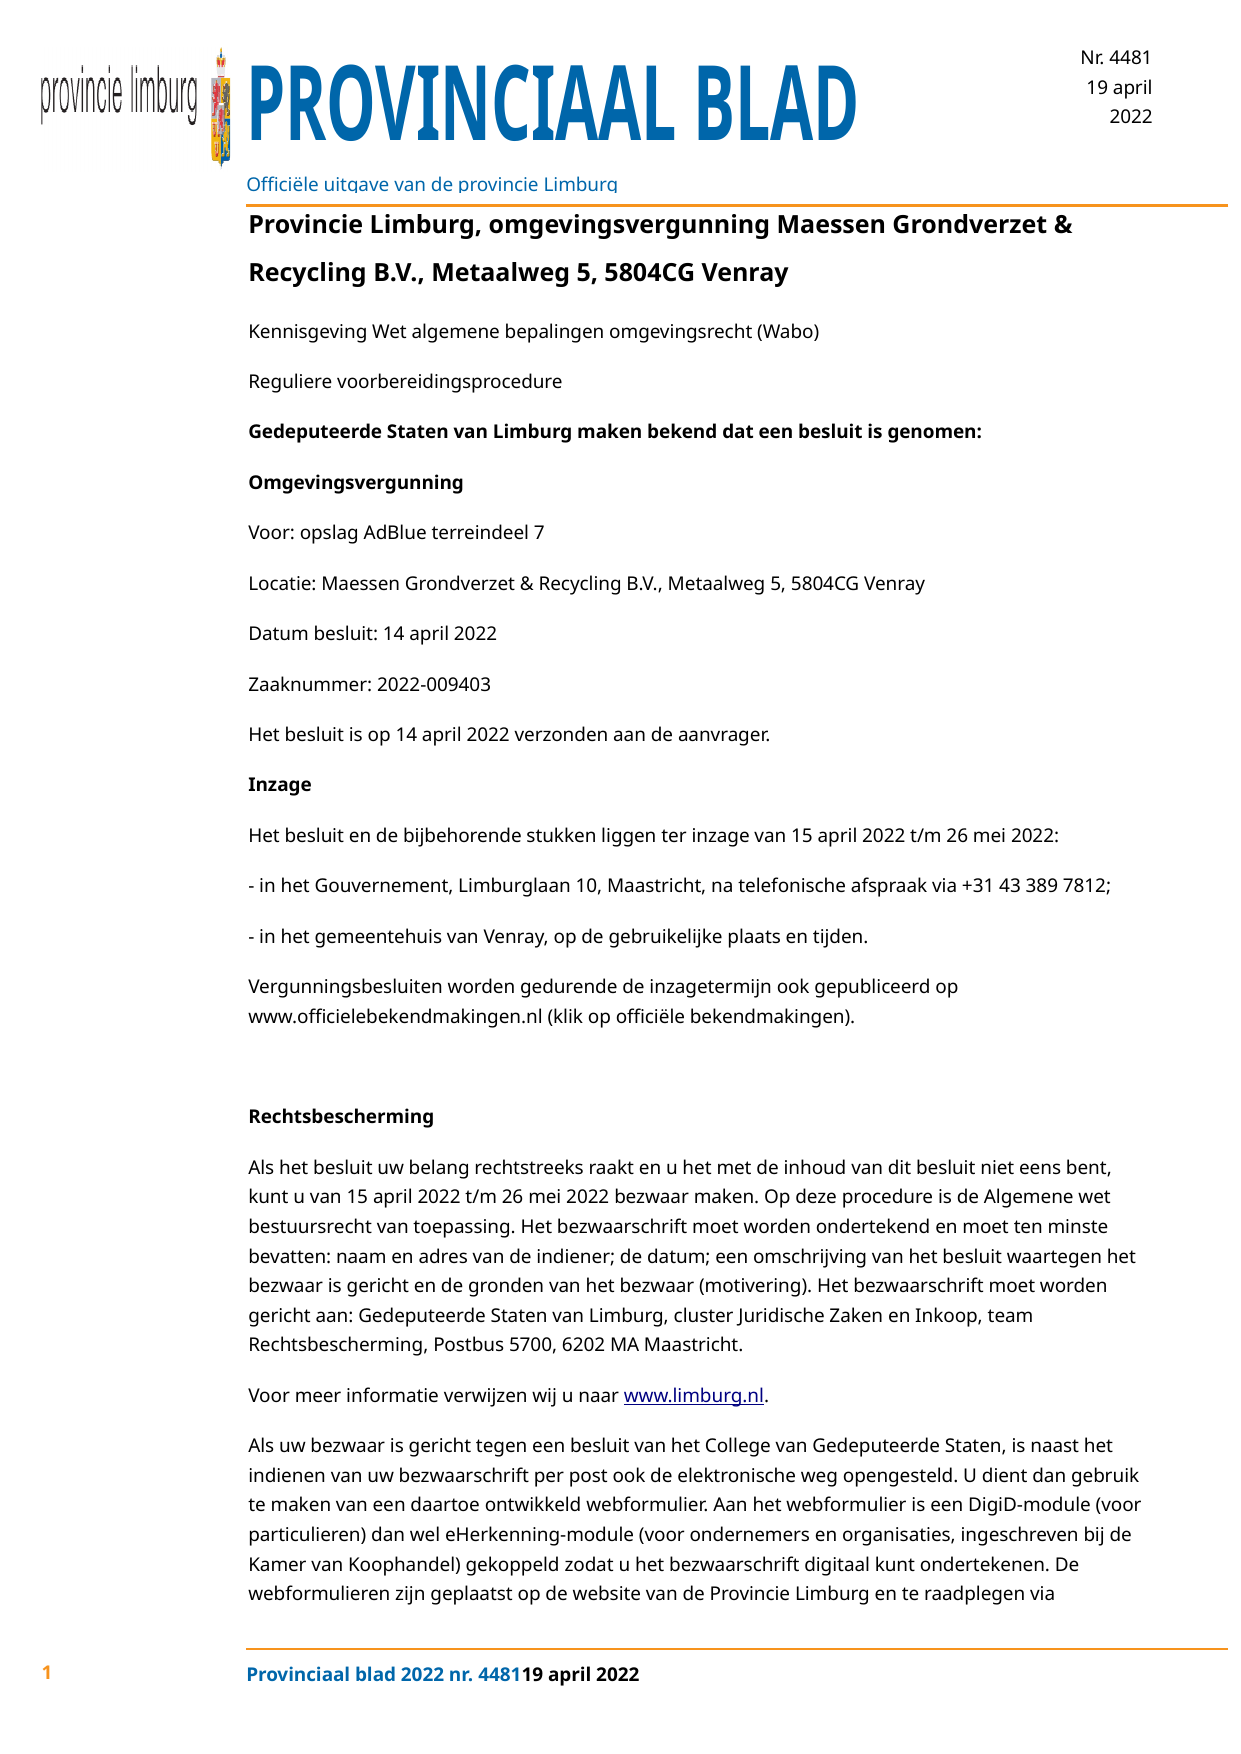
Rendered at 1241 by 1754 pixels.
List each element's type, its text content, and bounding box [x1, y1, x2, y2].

picture [41, 47, 231, 172]
text Als het besluit uw belang rechtstreeks raakt en u het met de inhoud van dit besluit niet eens bent, kunt u van 15 april 2022 t/m 26 mei 2022 bezwaar maken. Op deze procedure is de Algemene wet bestuursrecht van toepassing. Het bezwaarschrift moet worden ondertekend en moet ten minste bevatten: naam en adres van de indiener; de datum; een omschrijving van het besluit waartegen het bezwaar is gericht en de gronden van het bezwaar (motivering). Het bezwaarschrift moet worden gericht aan: Gedeputeerde Staten van Limburg, cluster Juridische Zaken en Inkoop, team Rechtsbescherming, Postbus 5700, 6202 MA Maastricht. [248, 1154, 1152, 1357]
text Gedeputeerde Staten van Limburg maken bekend dat een besluit is genomen: [248, 419, 1152, 444]
text Vergunningsbesluiten worden gedurende de inzagetermijn ook gepubliceerd op www.officielebekendmakingen.nl (klik op officiële bekendmakingen). [248, 973, 1152, 1029]
text Het besluit is op 14 april 2022 verzonden aan de aanvrager. [248, 721, 1152, 747]
text Omgevingsvergunning [248, 469, 1152, 495]
text - in het Gouvernement, Limburglaan 10, Maastricht, na telefonische afspraak via +31 43 389 7812; [248, 872, 1152, 898]
text Zaaknummer: 2022-009403 [248, 671, 1152, 697]
text - in het gemeentehuis van Venray, op de gebruikelijke plaats en tijden. [248, 923, 1152, 949]
text Locatie: Maessen Grondverzet & Recycling B.V., Metaalweg 5, 5804CG Venray [248, 570, 1152, 596]
text Reguliere voorbereidingsprocedure [248, 368, 1152, 394]
text Rechtsbescherming [248, 1104, 1152, 1129]
text Voor meer informatie verwijzen wij u naar www.limburg.nl. [248, 1382, 1152, 1408]
text Het besluit en de bijbehorende stukken liggen ter inzage van 15 april 2022 t/m 26 mei 2022: [248, 822, 1152, 848]
text Datum besluit: 14 april 2022 [248, 620, 1152, 646]
text Als uw bezwaar is gericht tegen een besluit van het College van Gedeputeerde Staten, is naast het indienen van uw bezwaarschrift per post ook de elektronische weg opengesteld. U dient dan gebruik te maken van een daartoe ontwikkeld webformulier. Aan het webformulier is een DigiD-module (voor particulieren) dan wel eHerkenning-module (voor ondernemers en organisaties, ingeschreven bij de Kamer van Koophandel) gekoppeld zodat u het bezwaarschrift digitaal kunt ondertekenen. De webformulieren zijn geplaatst op de website van de Provincie Limburg en te raadplegen via [248, 1432, 1152, 1606]
text Kennisgeving Wet algemene bepalingen omgevingsrecht (Wabo) [248, 318, 1152, 344]
text Voor: opslag AdBlue terreindeel 7 [248, 519, 1152, 545]
text Provincie Limburg, omgevingsvergunning Maessen Grondverzet & Recycling B.V., Metaalweg 5, 5804CG Venray [248, 207, 1152, 288]
text Inzage [248, 772, 1152, 797]
